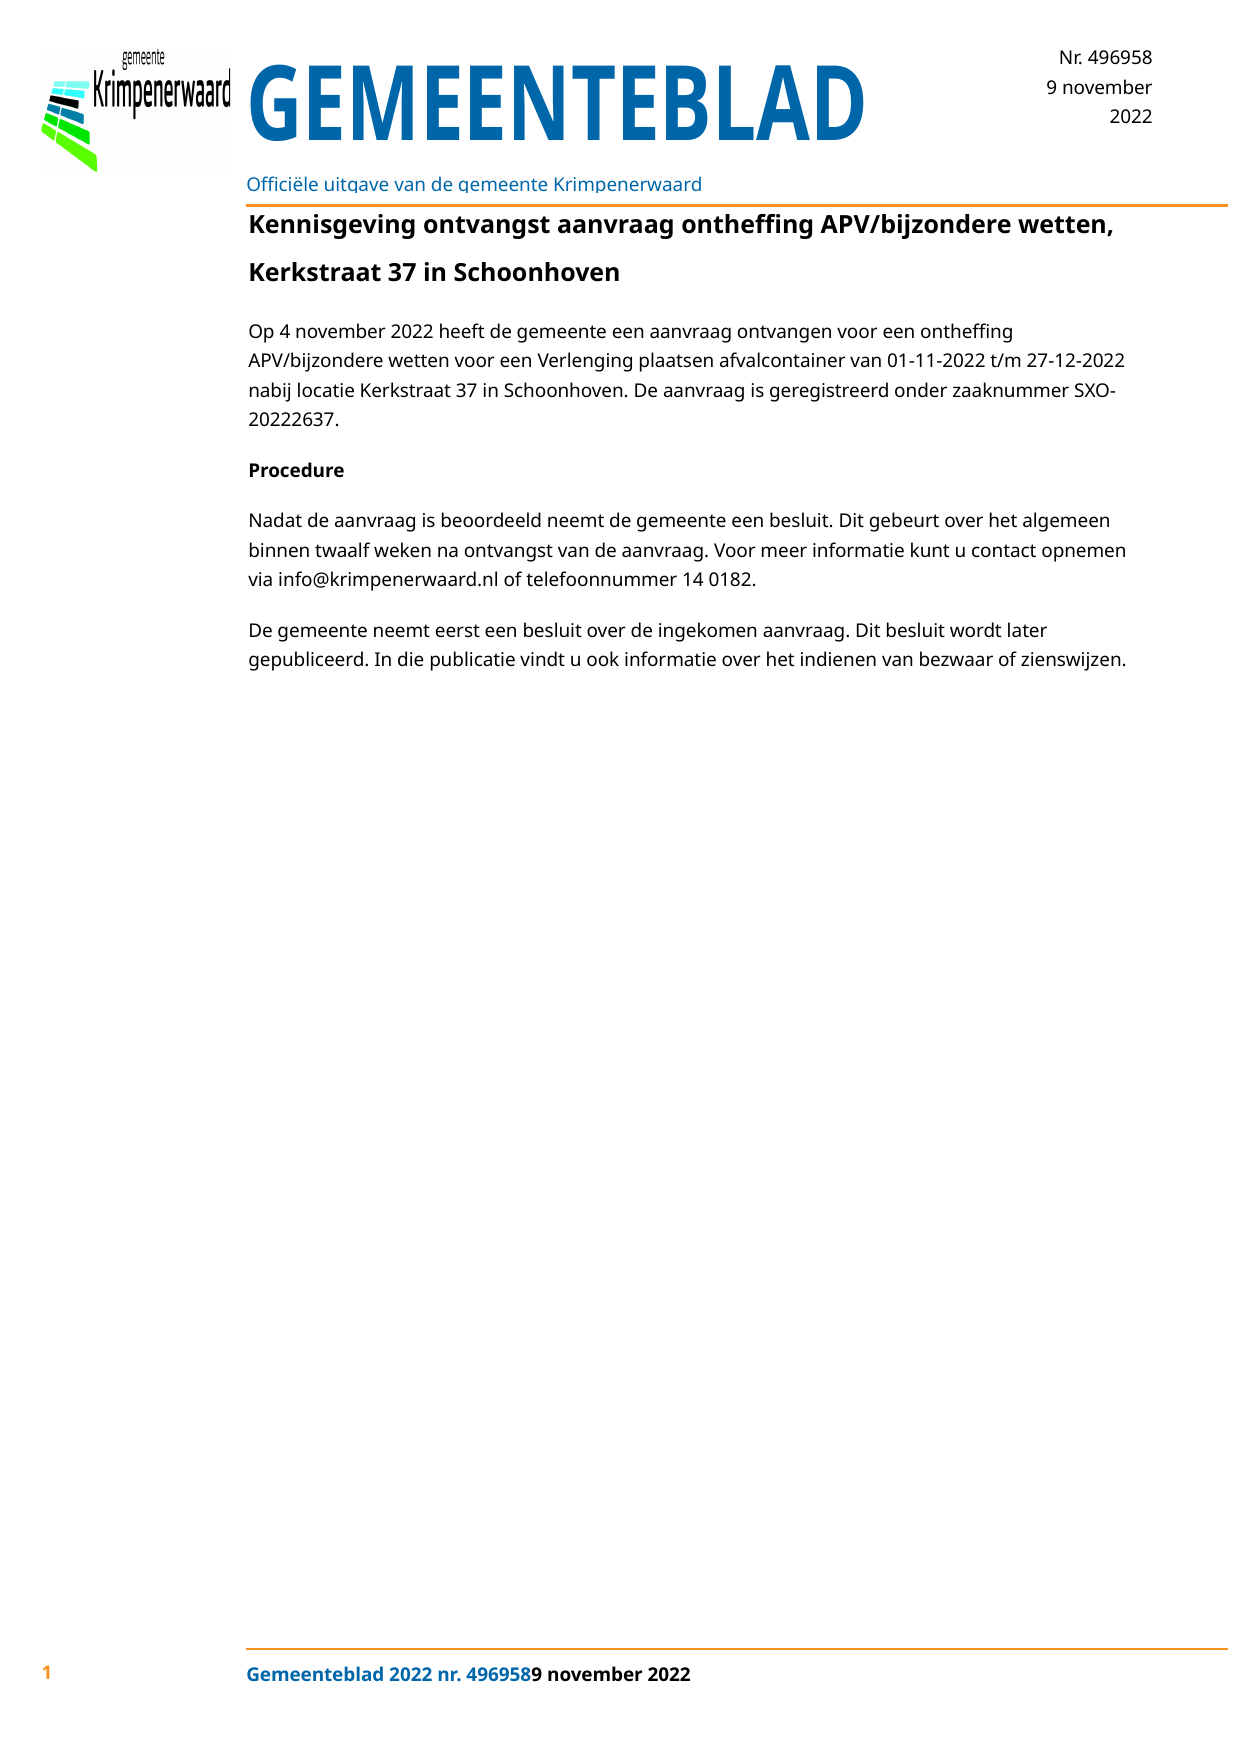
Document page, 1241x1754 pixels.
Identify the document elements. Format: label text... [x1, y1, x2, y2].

text Kennisgeving ontvangst aanvraag ontheffing APV/bijzondere wetten, Kerkstraat 37 in Schoonhoven [248, 207, 1152, 288]
text Procedure [248, 457, 1152, 483]
text Nadat de aanvraag is beoordeeld neemt de gemeente een besluit. Dit gebeurt over het algemeen binnen twaalf weken na ontvangst van de aanvraag. Voor meer informatie kunt u contact opnemen via info@krimpenerwaard.nl of telefoonnummer 14 0182. [248, 507, 1152, 592]
text Op 4 november 2022 heeft de gemeente een aanvraag ontvangen voor een ontheffing APV/bijzondere wetten voor een Verlenging plaatsen afvalcontainer van 01-11-2022 t/m 27-12-2022 nabij locatie Kerkstraat 37 in Schoonhoven. De aanvraag is geregistreerd onder zaaknummer SXO-20222637. [248, 318, 1152, 432]
picture [41, 47, 231, 172]
text De gemeente neemt eerst een besluit over de ingekomen aanvraag. Dit besluit wordt later gepubliceerd. In die publicatie vindt u ook informatie over het indienen van bezwaar of zienswijzen. [248, 617, 1152, 672]
